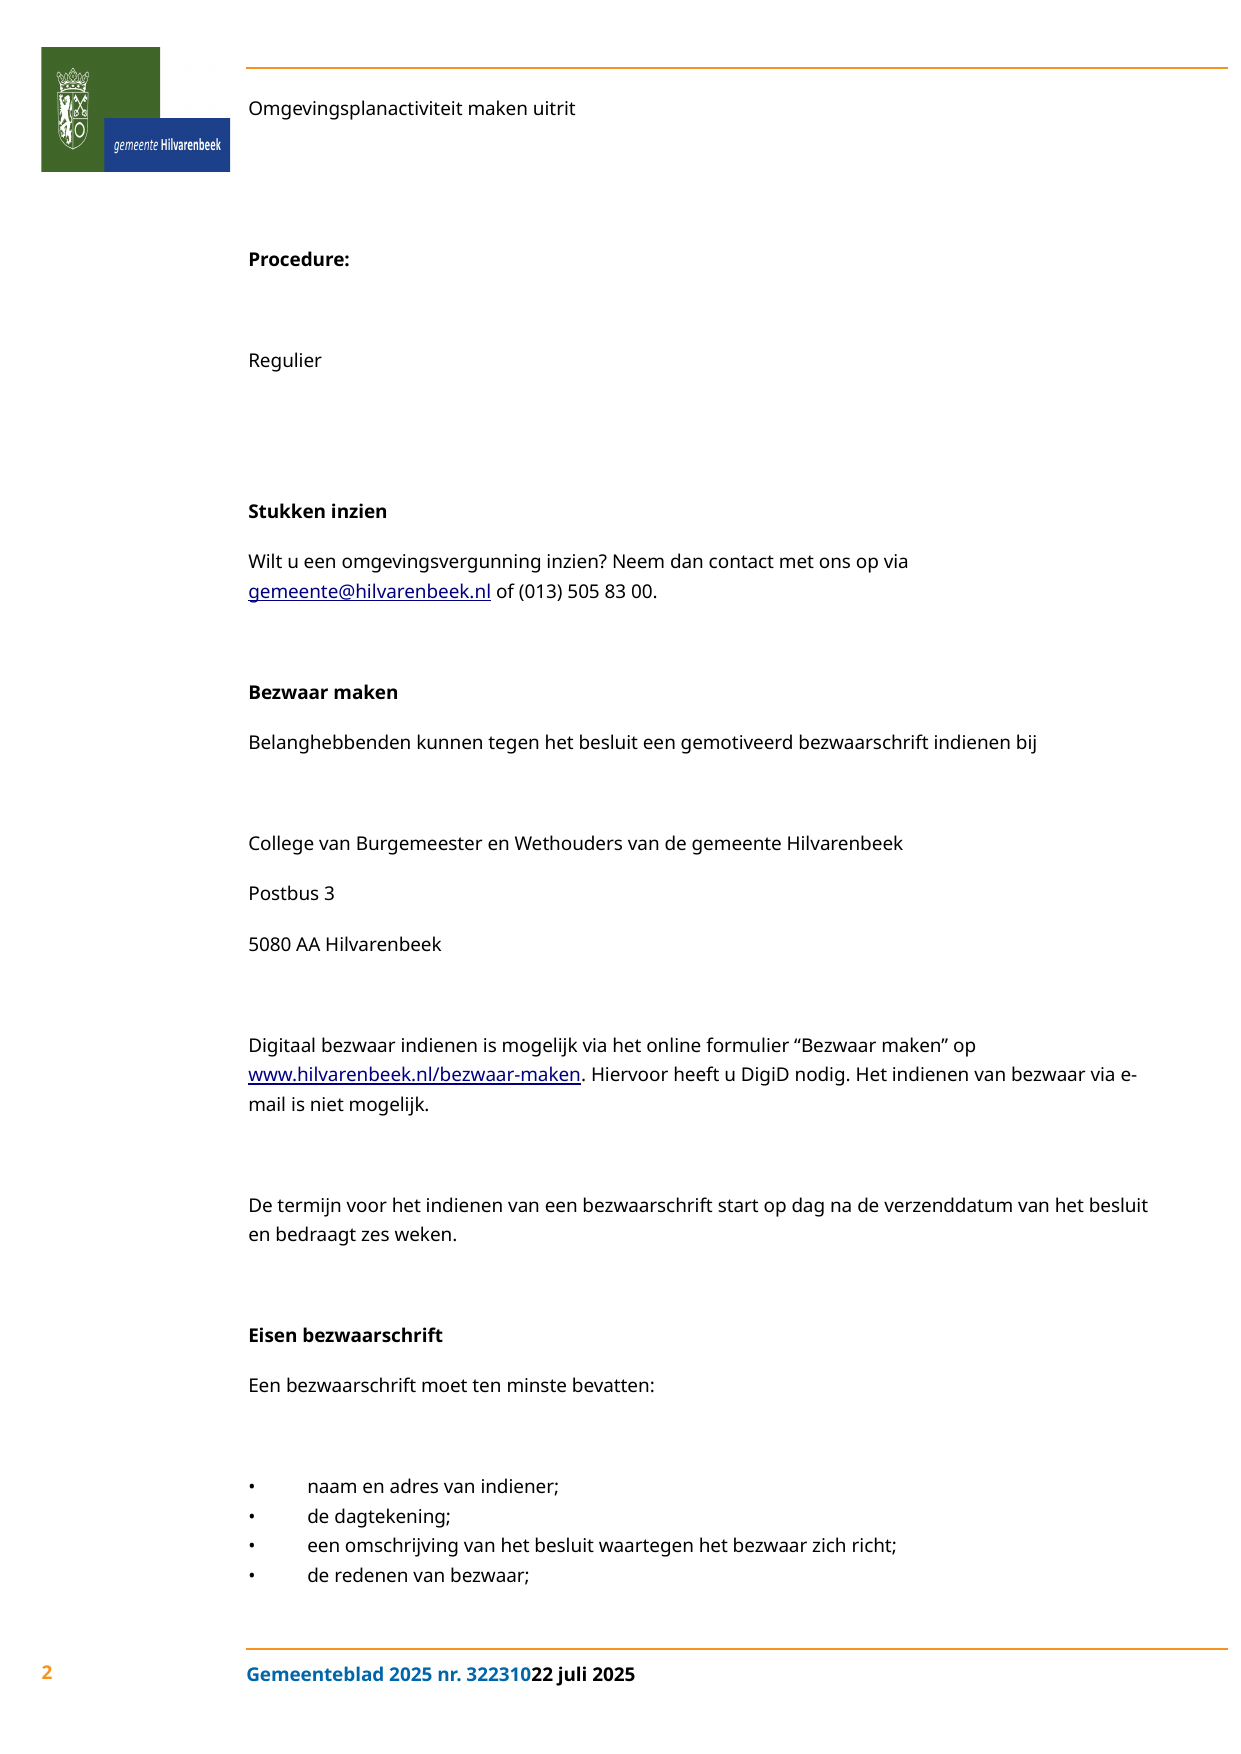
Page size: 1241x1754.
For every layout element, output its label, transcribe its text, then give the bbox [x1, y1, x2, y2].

picture [41, 47, 231, 172]
text Regulier [248, 347, 1152, 373]
text Procedure: [248, 246, 1152, 272]
text Digitaal bezwaar indienen is mogelijk via het online formulier “Bezwaar maken” op www.hilvarenbeek.nl/bezwaar-maken. Hiervoor heeft u DigiD nodig. Het indienen van bezwaar via e-mail is niet mogelijk. [248, 1032, 1152, 1117]
text Wilt u een omgevingsvergunning inzien? Neem dan contact met ons op via gemeente@hilvarenbeek.nl of (013) 505 83 00. [248, 548, 1152, 604]
list de redenen van bezwaar; [248, 1562, 1152, 1588]
text De termijn voor het indienen van een bezwaarschrift start op dag na de verzenddatum van het besluit en bedraagt zes weken. [248, 1192, 1152, 1247]
text Een bezwaarschrift moet ten minste bevatten: [248, 1373, 1152, 1398]
text Bezwaar maken [248, 679, 1152, 705]
list de dagtekening; [248, 1503, 1152, 1529]
text 5080 AA Hilvarenbeek [248, 931, 1152, 957]
list naam en adres van indiener; [248, 1473, 1152, 1499]
list een omschrijving van het besluit waartegen het bezwaar zich richt; [248, 1533, 1152, 1558]
text College van Burgemeester en Wethouders van de gemeente Hilvarenbeek [248, 830, 1152, 856]
text Belanghebbenden kunnen tegen het besluit een gemotiveerd bezwaarschrift indienen bij [248, 729, 1152, 755]
text Omgevingsplanactiviteit maken uitrit [248, 95, 1152, 121]
text Postbus 3 [248, 881, 1152, 906]
text Stukken inzien [248, 498, 1152, 524]
text Eisen bezwaarschrift [248, 1322, 1152, 1348]
